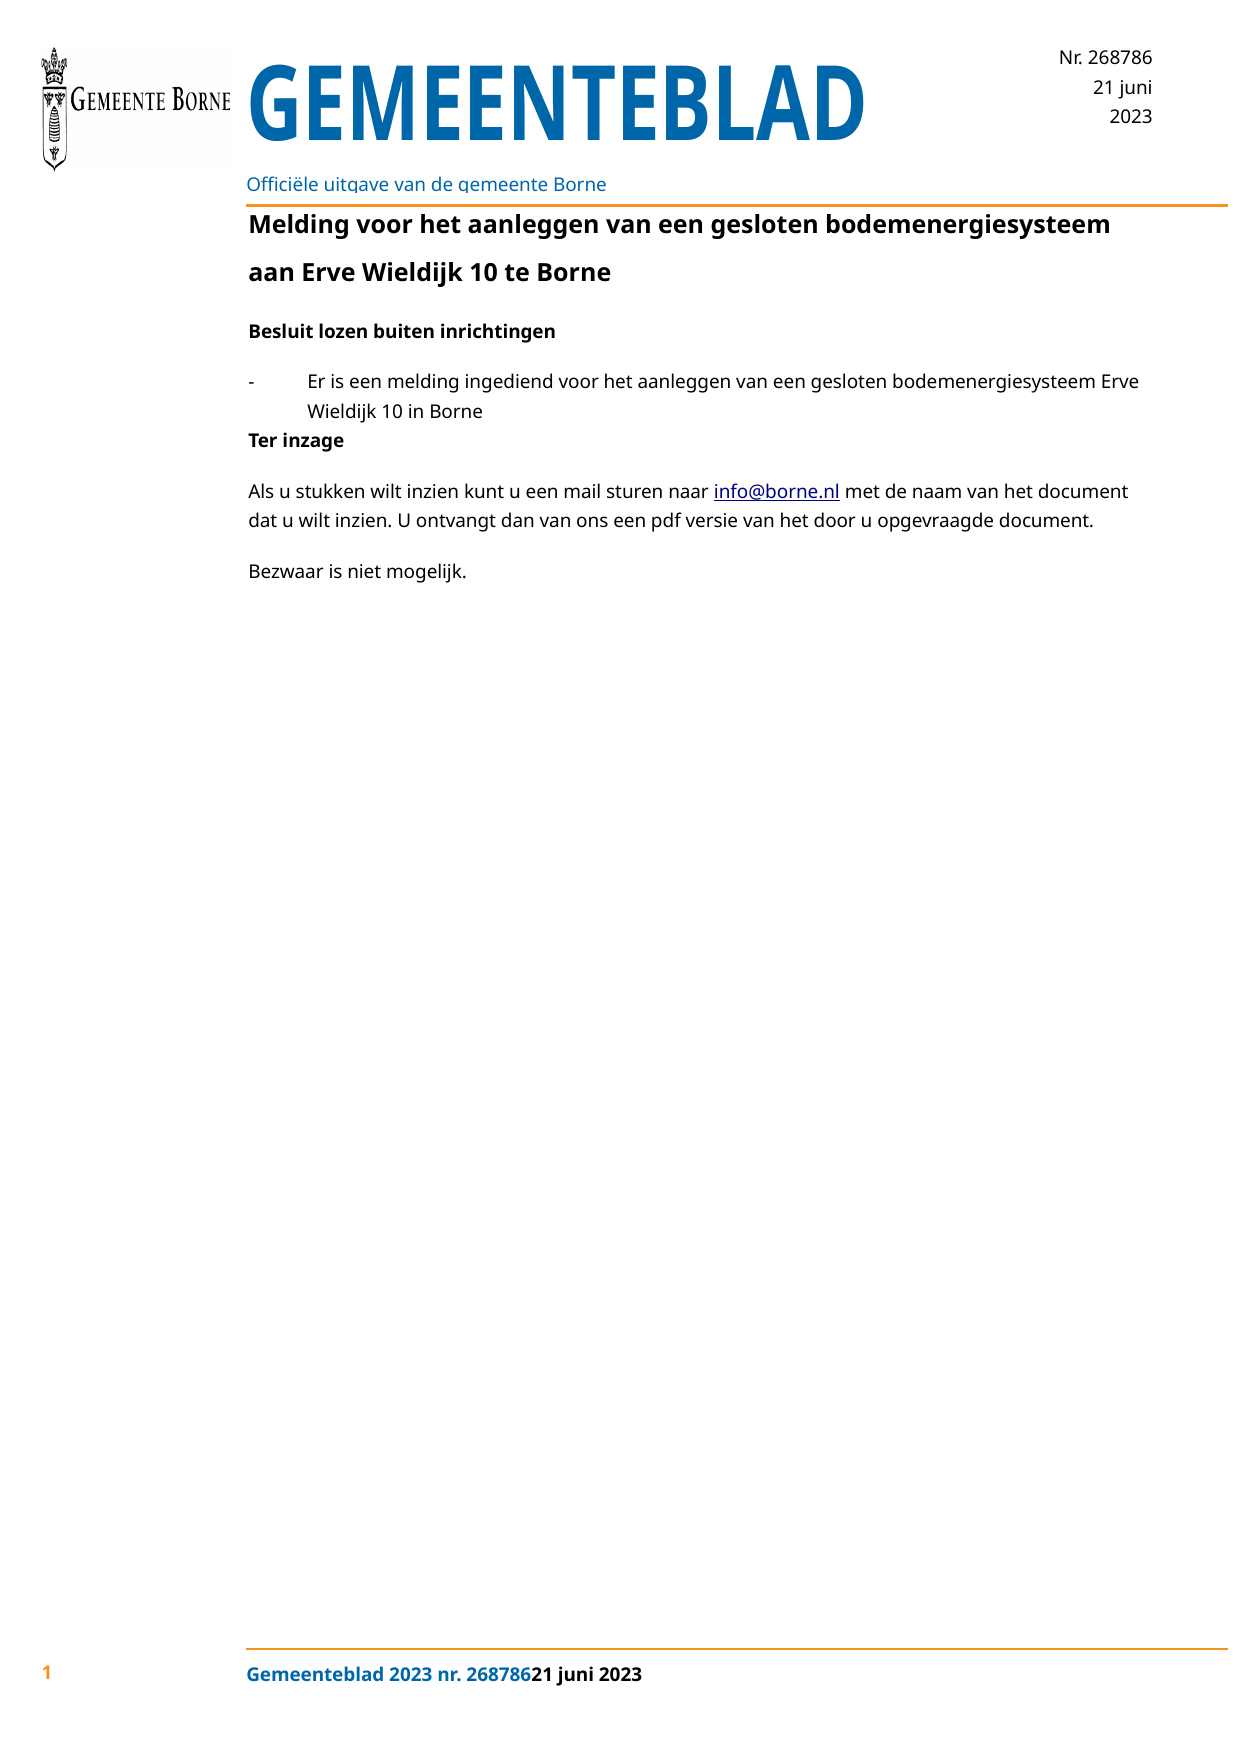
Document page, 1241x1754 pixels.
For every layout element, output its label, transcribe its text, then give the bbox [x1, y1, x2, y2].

list Er is een melding ingediend voor het aanleggen van een gesloten bodemenergiesysteem Erve Wieldijk 10 in Borne [248, 368, 1152, 424]
picture [41, 47, 231, 172]
text Melding voor het aanleggen van een gesloten bodemenergiesysteem aan Erve Wieldijk 10 te Borne [248, 207, 1152, 288]
text Ter inzage [248, 427, 1152, 453]
text Bezwaar is niet mogelijk. [248, 558, 1152, 584]
text Als u stukken wilt inzien kunt u een mail sturen naar info@borne.nl met de naam van het document dat u wilt inzien. U ontvangt dan van ons een pdf versie van het door u opgevraagde document. [248, 478, 1152, 533]
text Besluit lozen buiten inrichtingen [248, 318, 1152, 344]
